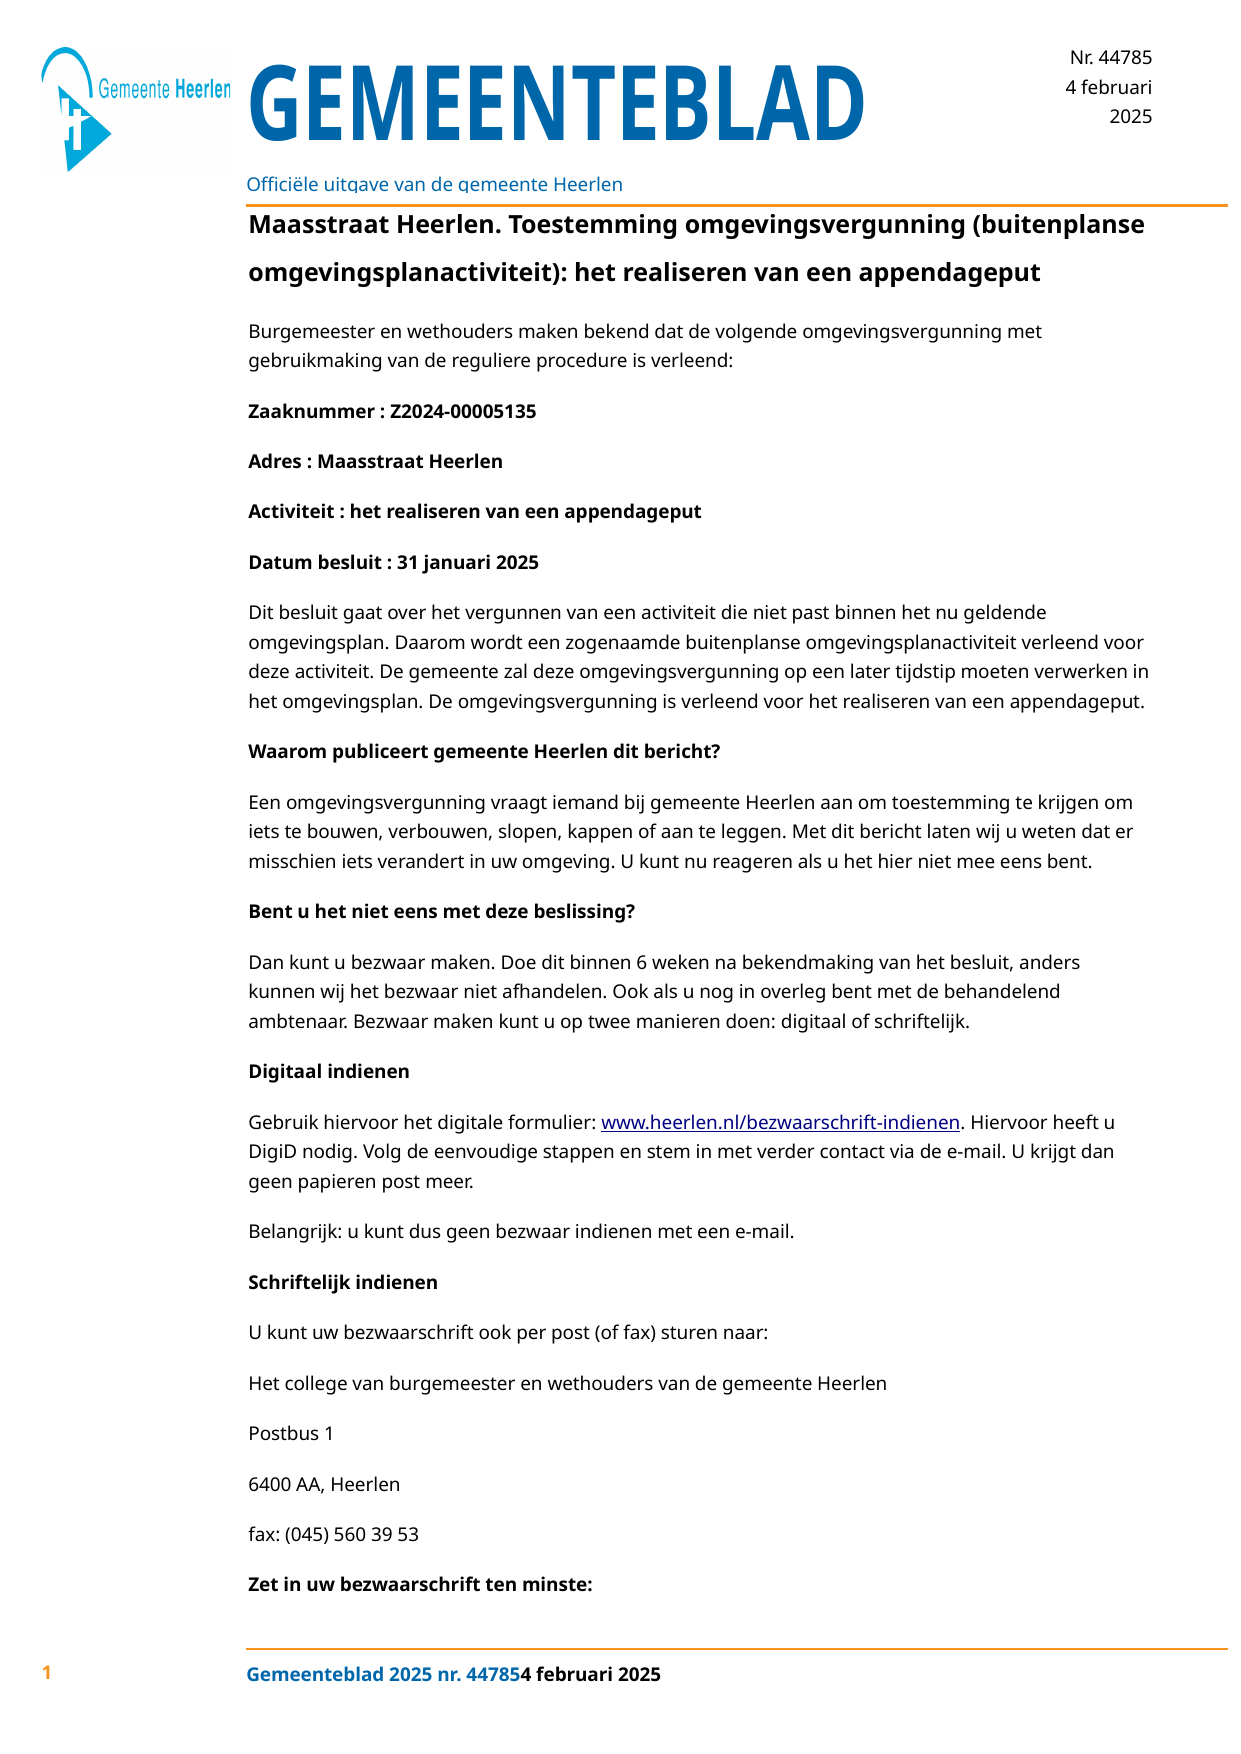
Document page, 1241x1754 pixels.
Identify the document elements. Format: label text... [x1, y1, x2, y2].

text Het college van burgemeester en wethouders van de gemeente Heerlen [248, 1370, 1152, 1396]
text Gebruik hiervoor het digitale formulier: www.heerlen.nl/bezwaarschrift-indienen. Hiervoor heeft u DigiD nodig. Volg de eenvoudige stappen en stem in met verder contact via de e-mail. U krijgt dan geen papieren post meer. [248, 1109, 1152, 1194]
text fax: (045) 560 39 53 [248, 1521, 1152, 1547]
text Maasstraat Heerlen. Toestemming omgevingsvergunning (buitenplanse omgevingsplanactiviteit): het realiseren van een appendageput [248, 207, 1152, 288]
text Een omgevingsvergunning vraagt iemand bij gemeente Heerlen aan om toestemming te krijgen om iets te bouwen, verbouwen, slopen, kappen of aan te leggen. Met dit bericht laten wij u weten dat er misschien iets verandert in uw omgeving. U kunt nu reageren als u het hier niet mee eens bent. [248, 789, 1152, 874]
picture [41, 47, 231, 172]
text Datum besluit : 31 januari 2025 [248, 549, 1152, 575]
text Zet in uw bezwaarschrift ten minste: [248, 1572, 1152, 1597]
text Dit besluit gaat over het vergunnen van een activiteit die niet past binnen het nu geldende omgevingsplan. Daarom wordt een zogenaamde buitenplanse omgevingsplanactiviteit verleend voor deze activiteit. De gemeente zal deze omgevingsvergunning op een later tijdstip moeten verwerken in het omgevingsplan. De omgevingsvergunning is verleend voor het realiseren van een appendageput. [248, 599, 1152, 714]
text Dan kunt u bezwaar maken. Doe dit binnen 6 weken na bekendmaking van het besluit, anders kunnen wij het bezwaar niet afhandelen. Ook als u nog in overleg bent met de behandelend ambtenaar. Bezwaar maken kunt u op twee manieren doen: digitaal of schriftelijk. [248, 949, 1152, 1034]
text Activiteit : het realiseren van een appendageput [248, 499, 1152, 524]
text Burgemeester en wethouders maken bekend dat de volgende omgevingsvergunning met gebruikmaking van de reguliere procedure is verleend: [248, 318, 1152, 373]
text Digitaal indienen [248, 1059, 1152, 1084]
text Schriftelijk indienen [248, 1269, 1152, 1295]
text Waarom publiceert gemeente Heerlen dit bericht? [248, 739, 1152, 764]
text Belangrijk: u kunt dus geen bezwaar indienen met een e-mail. [248, 1219, 1152, 1244]
text Adres : Maasstraat Heerlen [248, 448, 1152, 474]
text U kunt uw bezwaarschrift ook per post (of fax) sturen naar: [248, 1319, 1152, 1345]
text Zaaknummer : Z2024-00005135 [248, 398, 1152, 424]
picture [41, 47, 59, 70]
text 6400 AA, Heerlen [248, 1471, 1152, 1497]
text Postbus 1 [248, 1420, 1152, 1446]
text Bent u het niet eens met deze beslissing? [248, 899, 1152, 924]
